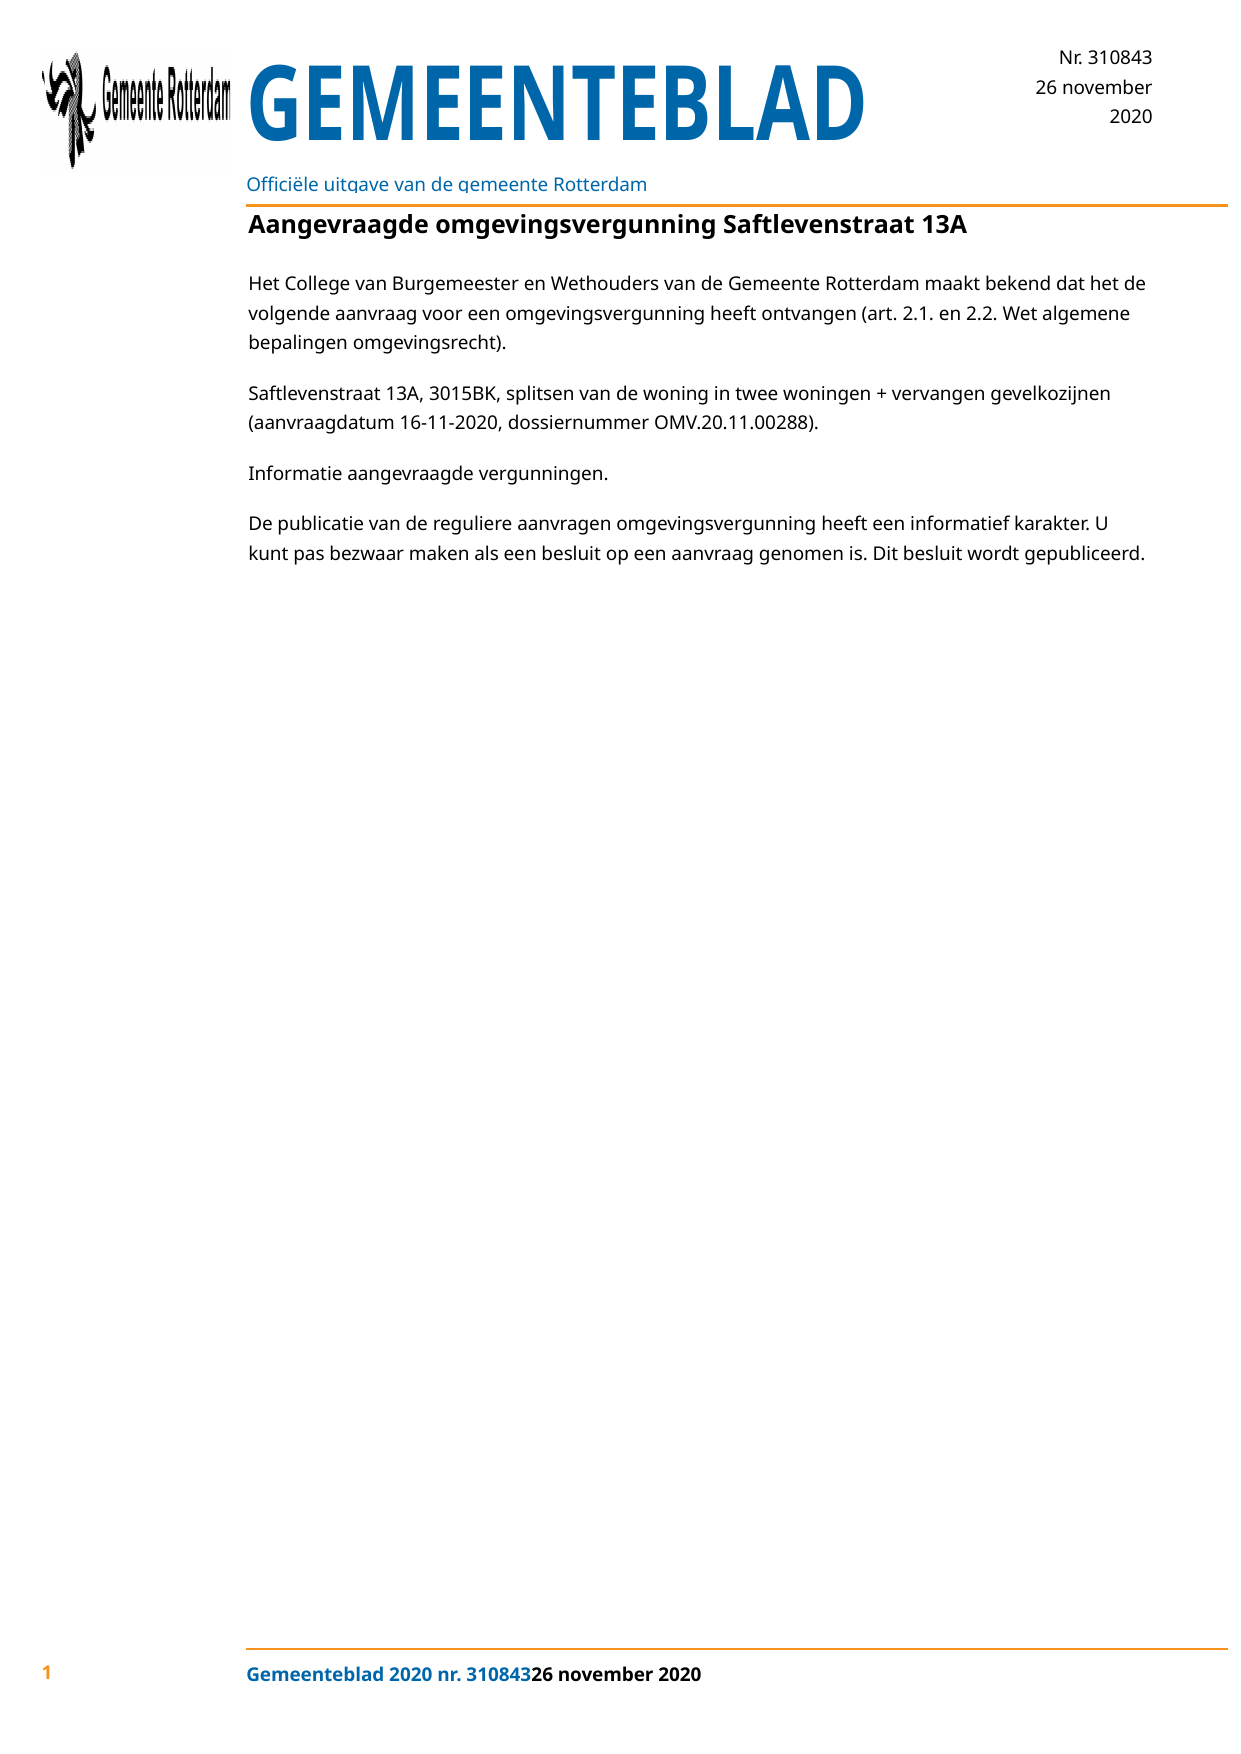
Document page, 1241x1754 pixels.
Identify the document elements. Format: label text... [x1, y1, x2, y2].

text Aangevraagde omgevingsvergunning Saftlevenstraat 13A [248, 207, 1152, 241]
text Het College van Burgemeester en Wethouders van de Gemeente Rotterdam maakt bekend dat het de volgende aanvraag voor een omgevingsvergunning heeft ontvangen (art. 2.1. en 2.2. Wet algemene bepalingen omgevingsrecht). [248, 270, 1152, 355]
text De publicatie van de reguliere aanvragen omgevingsvergunning heeft een informatief karakter. U kunt pas bezwaar maken als een besluit op een aanvraag genomen is. Dit besluit wordt gepubliceerd. [248, 510, 1152, 566]
text Saftlevenstraat 13A, 3015BK, splitsen van de woning in twee woningen + vervangen gevelkozijnen (aanvraagdatum 16-11-2020, dossiernummer OMV.20.11.00288). [248, 380, 1152, 435]
text Informatie aangevraagde vergunningen. [248, 460, 1152, 486]
picture [41, 47, 231, 172]
